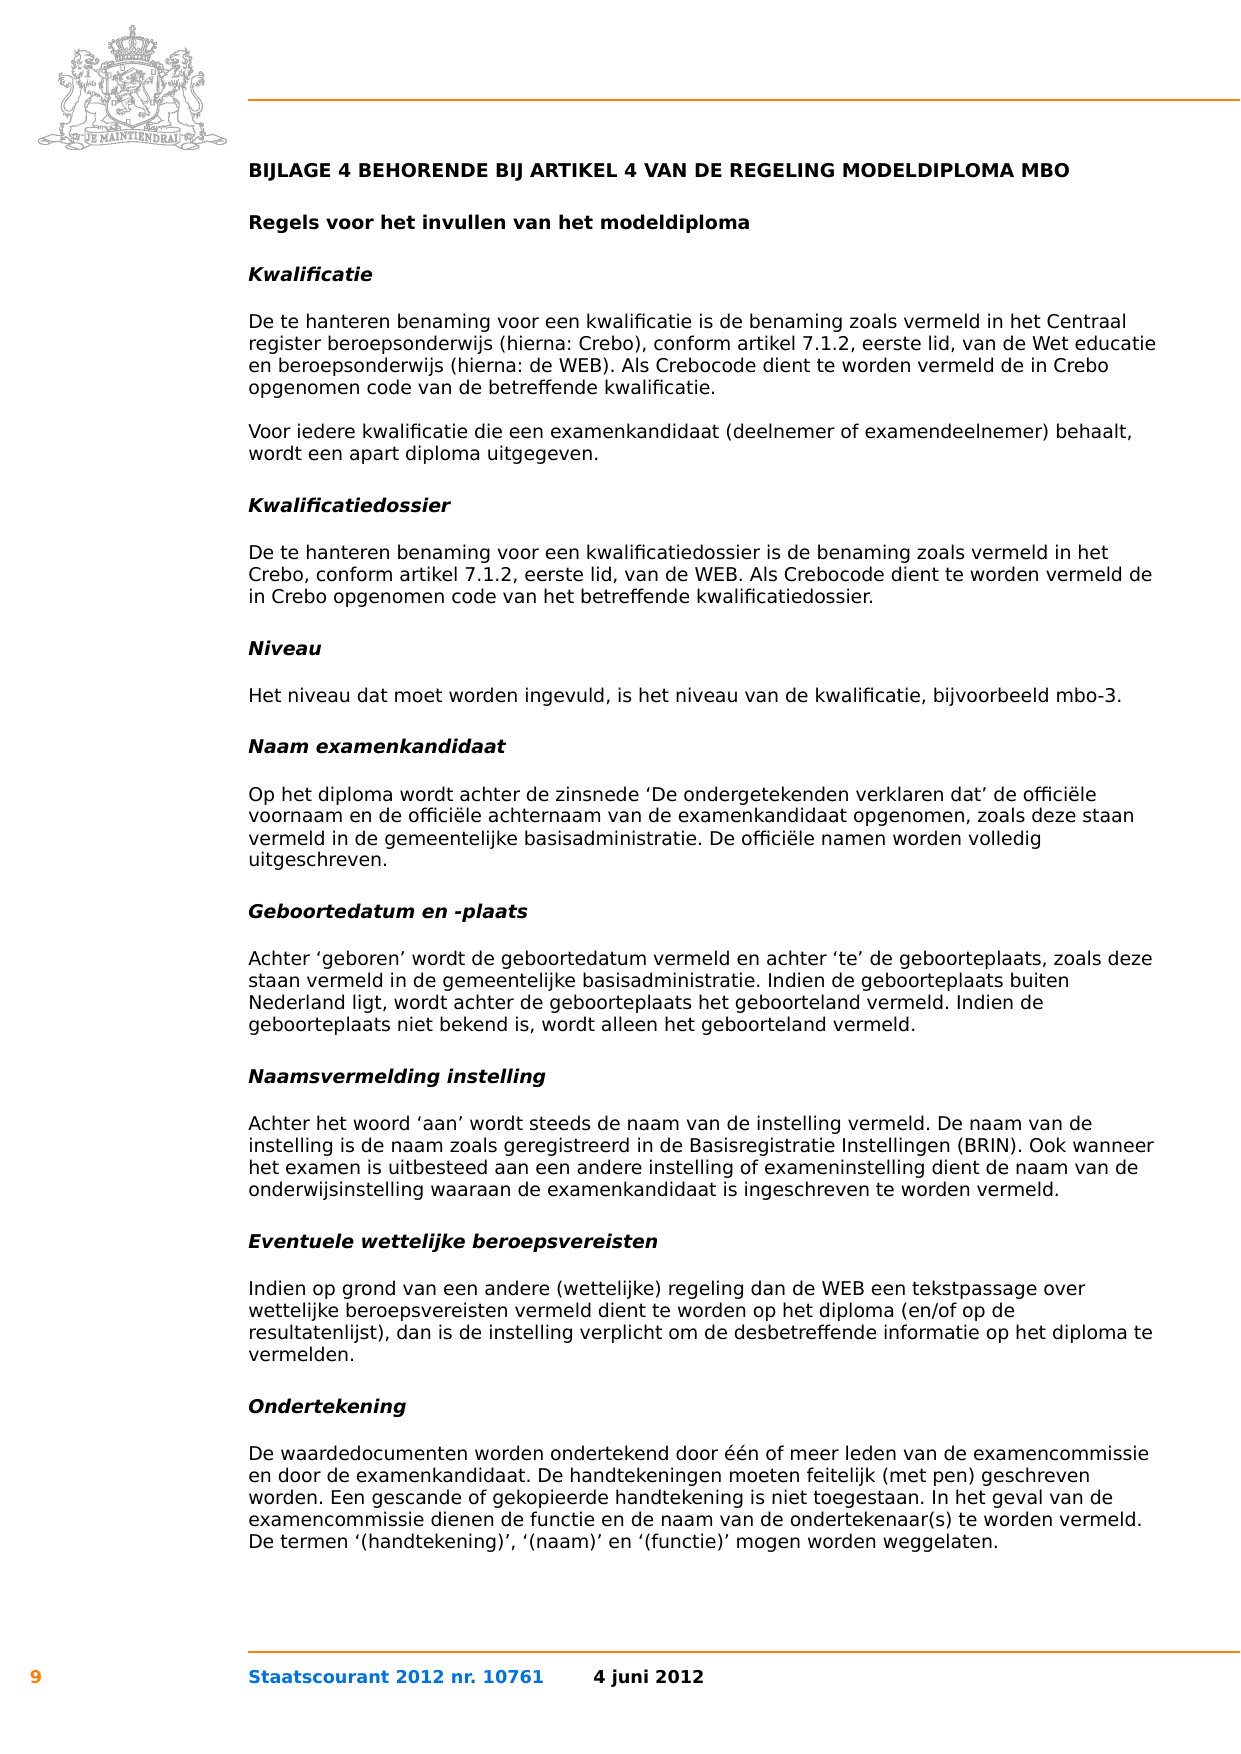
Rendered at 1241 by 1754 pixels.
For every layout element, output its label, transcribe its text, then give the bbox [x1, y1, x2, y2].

text Achter het woord ‘aan’ wordt steeds de naam van de instelling vermeld. De naam van de instelling is de naam zoals geregistreerd in de Basisregistratie Instellingen (BRIN). Ook wanneer het examen is uitbesteed aan een andere instelling of exameninstelling dient de naam van de onderwijsinstelling waaraan de examenkandidaat is ingeschreven te worden vermeld. [248, 1113, 1163, 1201]
subtitle Naamsvermelding instelling [248, 1066, 1163, 1088]
subtitle Geboortedatum en -plaats [248, 901, 1163, 923]
subtitle BIJLAGE 4 BEHORENDE BIJ ARTIKEL 4 VAN DE REGELING MODELDIPLOMA MBO [248, 160, 1163, 182]
text Indien op grond van een andere (wettelijke) regeling dan de WEB een tekstpassage over wettelijke beroepsvereisten vermeld dient te worden op het diploma (en/of op de resultatenlijst), dan is de instelling verplicht om de desbetreffende informatie op het diploma te vermelden. [248, 1278, 1163, 1366]
text Voor iedere kwalificatie die een examenkandidaat (deelnemer of examendeelnemer) behaalt, wordt een apart diploma uitgegeven. [248, 421, 1163, 464]
subtitle Naam examenkandidaat [248, 736, 1163, 758]
text Op het diploma wordt achter de zinsnede ‘De ondergetekenden verklaren dat’ de officiële voornaam en de officiële achternaam van de examenkandidaat opgenomen, zoals deze staan vermeld in de gemeentelijke basisadministratie. De officiële namen worden volledig uitgeschreven. [248, 783, 1163, 871]
text De waardedocumenten worden ondertekend door één of meer leden van de examencommissie en door de examenkandidaat. De handtekeningen moeten feitelijk (met pen) geschreven worden. Een gescande of gekopieerde handtekening is niet toegestaan. In het geval van de examencommissie dienen de functie en de naam van de ondertekenaar(s) te worden vermeld. De termen ‘(handtekening)’, ‘(naam)’ en ‘(functie)’ mogen worden weggelaten. [248, 1443, 1163, 1553]
text De te hanteren benaming voor een kwalificatiedossier is de benaming zoals vermeld in het Crebo, conform artikel 7.1.2, eerste lid, van de WEB. Als Crebocode dient te worden vermeld de in Crebo opgenomen code van het betreffende kwalificatiedossier. [248, 542, 1163, 607]
subtitle Ondertekening [248, 1396, 1163, 1418]
subtitle Kwalificatiedossier [248, 494, 1163, 517]
text Achter ‘geboren’ wordt de geboortedatum vermeld en achter ‘te’ de geboorteplaats, zoals deze staan vermeld in de gemeentelijke basisadministratie. Indien de geboorteplaats buiten Nederland ligt, wordt achter de geboorteplaats het geboorteland vermeld. Indien de geboorteplaats niet bekend is, wordt alleen het geboorteland vermeld. [248, 948, 1163, 1036]
text Het niveau dat moet worden ingevuld, is het niveau van de kwalificatie, bijvoorbeeld mbo-3. [248, 684, 1163, 706]
subtitle Niveau [248, 637, 1163, 659]
subtitle Eventuele wettelijke beroepsvereisten [248, 1231, 1163, 1253]
picture [38, 25, 227, 150]
subtitle Regels voor het invullen van het modeldiploma [248, 212, 1163, 234]
subtitle Kwalificatie [248, 264, 1163, 286]
text De te hanteren benaming voor een kwalificatie is de benaming zoals vermeld in het Centraal register beroepsonderwijs (hierna: Crebo), conform artikel 7.1.2, eerste lid, van de Wet educatie en beroepsonderwijs (hierna: de WEB). Als Crebocode dient te worden vermeld de in Crebo opgenomen code van de betreffende kwalificatie. [248, 311, 1163, 399]
